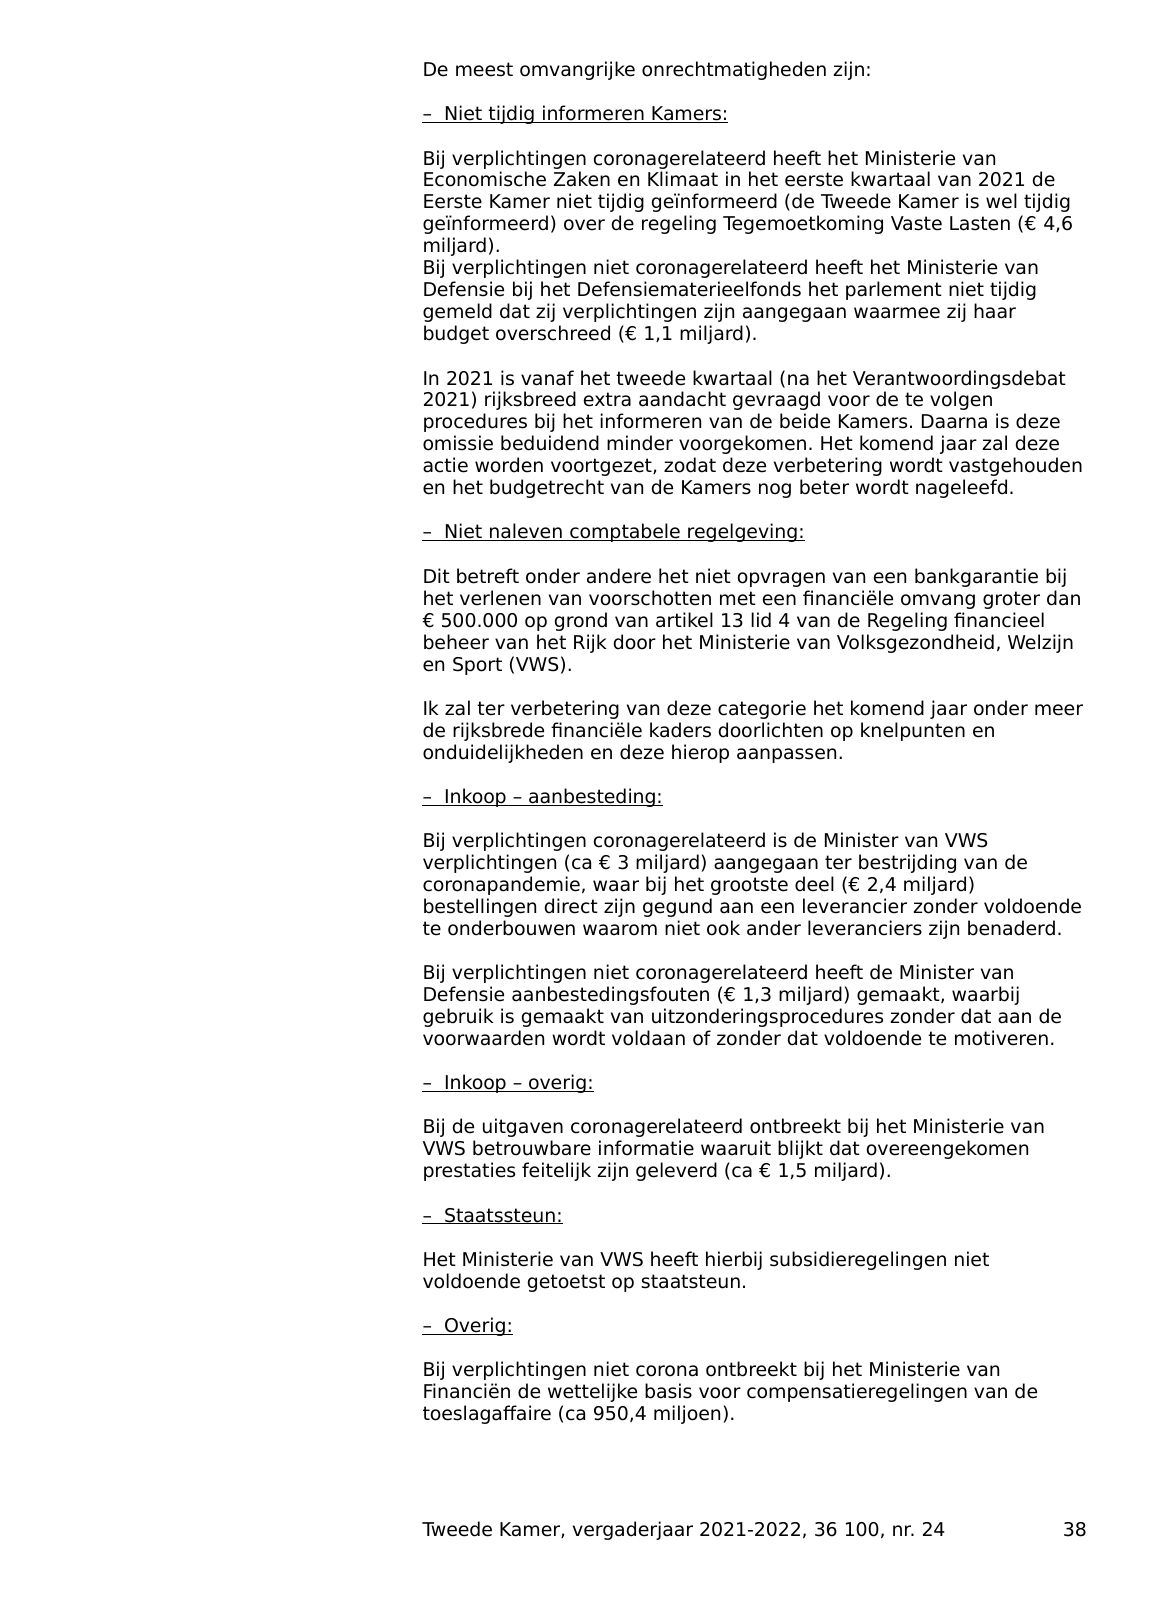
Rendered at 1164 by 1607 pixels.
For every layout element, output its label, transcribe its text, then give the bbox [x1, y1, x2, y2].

text Bij de uitgaven coronagerelateerd ontbreekt bij het Ministerie van VWS betrouwbare informatie waaruit blijkt dat overeengekomen prestaties feitelijk zijn geleverd (ca € 1,5 miljard). [422, 1116, 1087, 1182]
subtitle – Overig: [422, 1315, 1087, 1337]
text De meest omvangrijke onrechtmatigheden zijn: [422, 59, 1087, 81]
text Bij verplichtingen niet coronagerelateerd heeft het Ministerie van Defensie bij het Defensiematerieelfonds het parlement niet tijdig gemeld dat zij verplichtingen zijn aangegaan waarmee zij haar budget overschreed (€ 1,1 miljard). [422, 257, 1087, 345]
text Bij verplichtingen coronagerelateerd is de Minister van VWS verplichtingen (ca € 3 miljard) aangegaan ter bestrijding van de coronapandemie, waar bij het grootste deel (€ 2,4 miljard) bestellingen direct zijn gegund aan een leverancier zonder voldoende te onderbouwen waarom niet ook ander leveranciers zijn benaderd. [422, 830, 1087, 940]
subtitle – Inkoop – overig: [422, 1072, 1087, 1094]
text Bij verplichtingen coronagerelateerd heeft het Ministerie van Economische Zaken en Klimaat in het eerste kwartaal van 2021 de Eerste Kamer niet tijdig geïnformeerd (de Tweede Kamer is wel tijdig geïnformeerd) over de regeling Tegemoetkoming Vaste Lasten (€ 4,6 miljard). [422, 147, 1087, 257]
subtitle – Niet naleven comptabele regelgeving: [422, 521, 1087, 543]
text In 2021 is vanaf het tweede kwartaal (na het Verantwoordingsdebat 2021) rijksbreed extra aandacht gevraagd voor de te volgen procedures bij het informeren van de beide Kamers. Daarna is deze omissie beduidend minder voorgekomen. Het komend jaar zal deze actie worden voortgezet, zodat deze verbetering wordt vastgehouden en het budgetrecht van de Kamers nog beter wordt nageleefd. [422, 367, 1087, 499]
subtitle – Niet tijdig informeren Kamers: [422, 103, 1087, 125]
text Het Ministerie van VWS heeft hierbij subsidieregelingen niet voldoende getoetst op staatsteun. [422, 1249, 1087, 1293]
subtitle – Staatssteun: [422, 1204, 1087, 1226]
text Bij verplichtingen niet coronagerelateerd heeft de Minister van Defensie aanbestedingsfouten (€ 1,3 miljard) gemaakt, waarbij gebruik is gemaakt van uitzonderingsprocedures zonder dat aan de voorwaarden wordt voldaan of zonder dat voldoende te motiveren. [422, 962, 1087, 1050]
text Bij verplichtingen niet corona ontbreekt bij het Ministerie van Financiën de wettelijke basis voor compensatieregelingen van de toeslagaffaire (ca 950,4 miljoen). [422, 1359, 1087, 1425]
text Dit betreft onder andere het niet opvragen van een bankgarantie bij het verlenen van voorschotten met een financiële omvang groter dan € 500.000 op grond van artikel 13 lid 4 van de Regeling financieel beheer van het Rijk door het Ministerie van Volksgezondheid, Welzijn en Sport (VWS). [422, 566, 1087, 676]
text Ik zal ter verbetering van deze categorie het komend jaar onder meer de rijksbrede financiële kaders doorlichten op knelpunten en onduidelijkheden en deze hierop aanpassen. [422, 698, 1087, 764]
subtitle – Inkoop – aanbesteding: [422, 786, 1087, 808]
